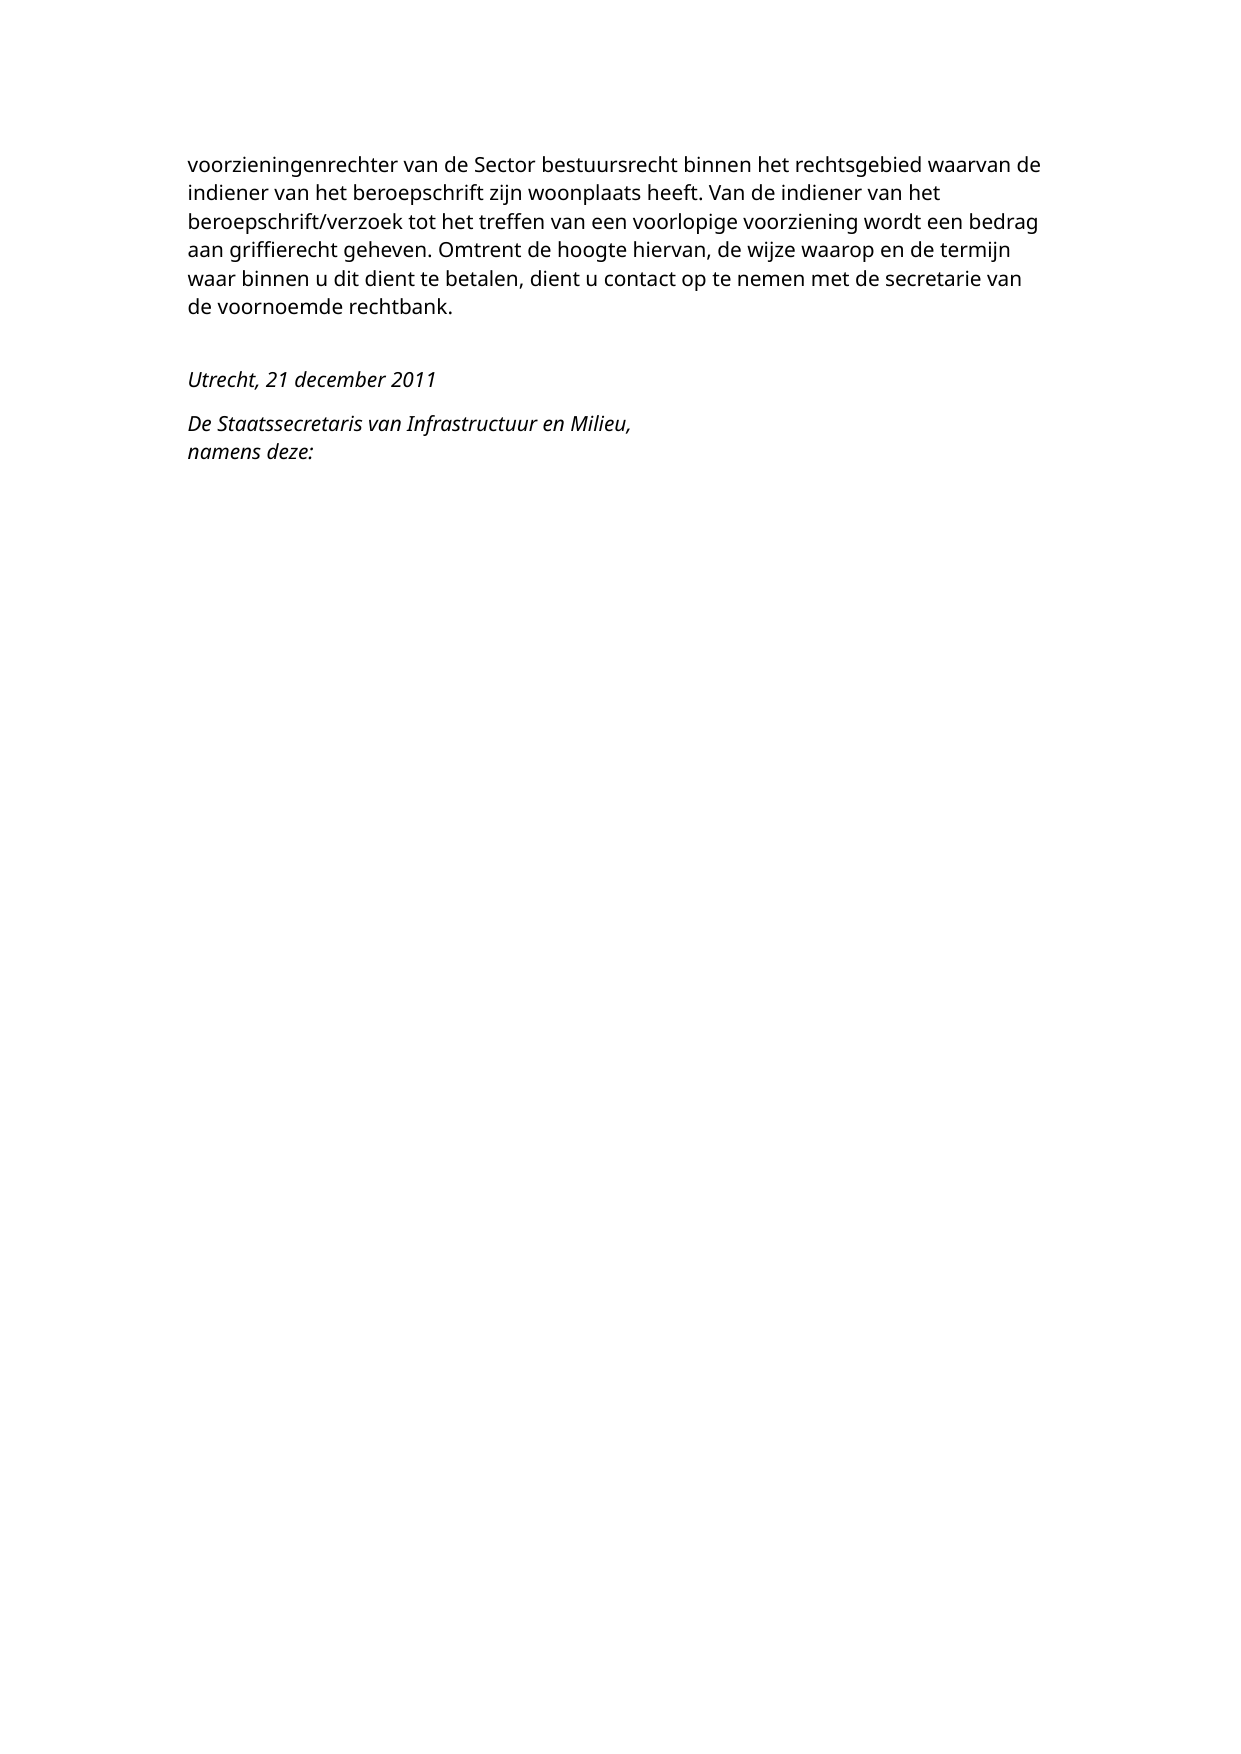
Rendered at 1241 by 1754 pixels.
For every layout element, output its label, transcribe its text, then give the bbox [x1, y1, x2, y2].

text De Staatssecretaris van Infrastructuur en Milieu, [187, 409, 1053, 437]
text namens deze: [187, 437, 1053, 466]
text Utrecht, 21 december 2011 [187, 366, 1053, 394]
text voorzieningenrechter van de Sector bestuursrecht binnen het rechtsgebied waarvan de indiener van het beroepschrift zijn woonplaats heeft. Van de indiener van het beroepschrift/verzoek tot het treffen van een voorlopige voorziening wordt een bedrag aan griffierecht geheven. Omtrent de hoogte hiervan, de wijze waarop en de termijn waar binnen u dit dient te betalen, dient u contact op te nemen met de secretarie van de voornoemde rechtbank. [187, 150, 1053, 321]
